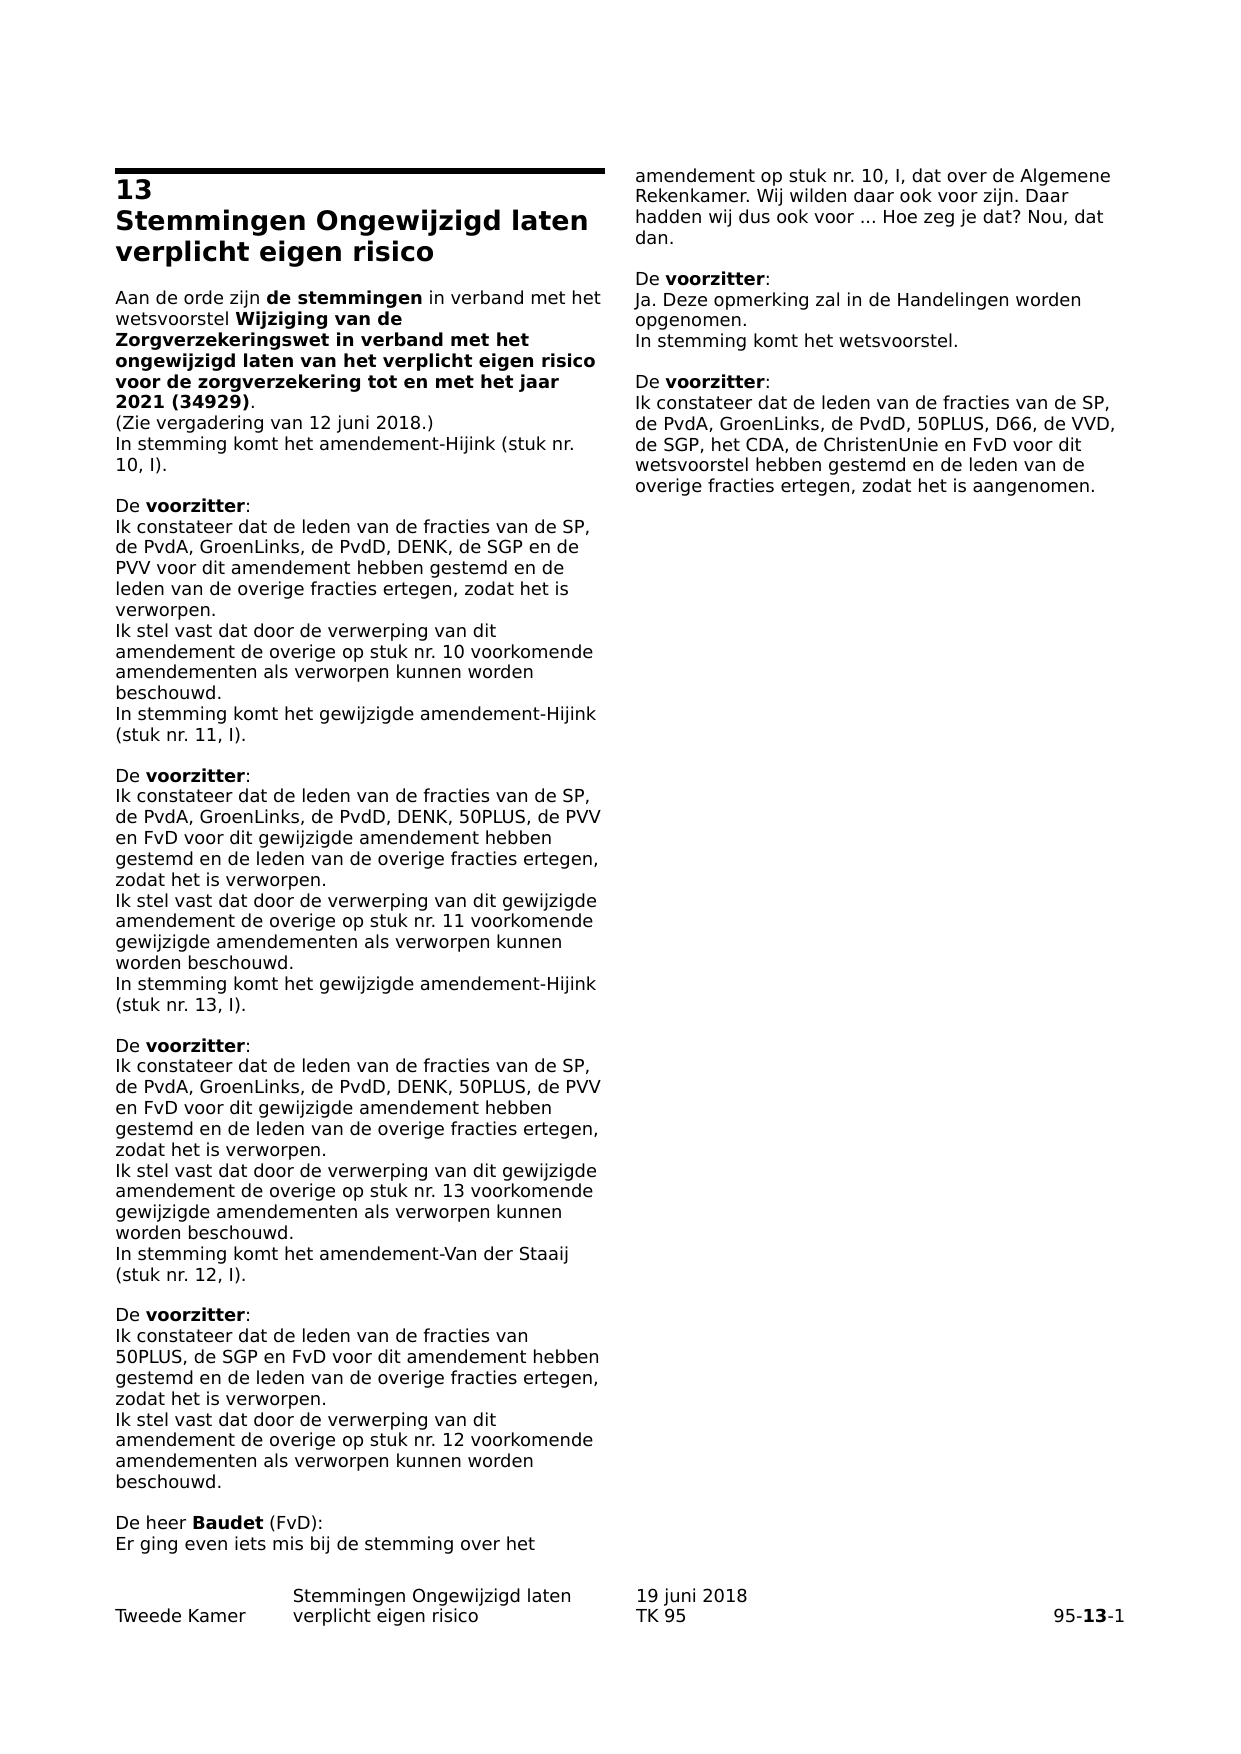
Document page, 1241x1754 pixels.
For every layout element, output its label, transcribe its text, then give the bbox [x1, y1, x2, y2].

text In stemming komt het amendement-Hijink (stuk nr. 10, I). [115, 434, 605, 476]
text Er ging even iets mis bij de stemming over het [115, 1533, 605, 1554]
text In stemming komt het amendement-Van der Staaij (stuk nr. 12, I). [115, 1244, 605, 1285]
text De heer Baudet (FvD): [115, 1513, 605, 1533]
text De voorzitter: [115, 1305, 605, 1326]
text Ik constateer dat de leden van de fracties van de SP, de PvdA, GroenLinks, de PvdD, DENK, 50PLUS, de PVV en FvD voor dit gewijzigde amendement hebben gestemd en de leden van de overige fracties ertegen, zodat het is verworpen. [115, 1056, 605, 1160]
text Ik stel vast dat door de verwerping van dit amendement de overige op stuk nr. 12 voorkomende amendementen als verworpen kunnen worden beschouwd. [115, 1409, 605, 1493]
text De voorzitter: [635, 372, 1125, 393]
text amendement op stuk nr. 10, I, dat over de Algemene Rekenkamer. Wij wilden daar ook voor zijn. Daar hadden wij dus ook voor ... Hoe zeg je dat? Nou, dat dan. [635, 165, 1125, 249]
text De voorzitter: [115, 1035, 605, 1056]
text De voorzitter: [115, 496, 605, 516]
text (Zie vergadering van 12 juni 2018.) [115, 413, 605, 434]
text Aan de orde zijn de stemmingen in verband met het wetsvoorstel Wijziging van de Zorgverzekeringswet in verband met het ongewijzigd laten van het verplicht eigen risico voor de zorgverzekering tot en met het jaar 2021 (34929). [115, 288, 605, 413]
text De voorzitter: [635, 269, 1125, 289]
text In stemming komt het gewijzigde amendement-Hijink (stuk nr. 13, I). [115, 974, 605, 1015]
text Ik constateer dat de leden van de fracties van de SP, de PvdA, GroenLinks, de PvdD, DENK, de SGP en de PVV voor dit amendement hebben gestemd en de leden van de overige fracties ertegen, zodat het is verworpen. [115, 516, 605, 621]
text Ik stel vast dat door de verwerping van dit gewijzigde amendement de overige op stuk nr. 11 voorkomende gewijzigde amendementen als verworpen kunnen worden beschouwd. [115, 890, 605, 974]
text Ik constateer dat de leden van de fracties van de SP, de PvdA, GroenLinks, de PvdD, DENK, 50PLUS, de PVV en FvD voor dit gewijzigde amendement hebben gestemd en de leden van de overige fracties ertegen, zodat het is verworpen. [115, 786, 605, 890]
text Ik constateer dat de leden van de fracties van 50PLUS, de SGP en FvD voor dit amendement hebben gestemd en de leden van de overige fracties ertegen, zodat het is verworpen. [115, 1326, 605, 1409]
text In stemming komt het gewijzigde amendement-Hijink (stuk nr. 11, I). [115, 704, 605, 746]
text Ik stel vast dat door de verwerping van dit amendement de overige op stuk nr. 10 voorkomende amendementen als verworpen kunnen worden beschouwd. [115, 621, 605, 704]
text De voorzitter: [115, 766, 605, 786]
text Ik stel vast dat door de verwerping van dit gewijzigde amendement de overige op stuk nr. 13 voorkomende gewijzigde amendementen als verworpen kunnen worden beschouwd. [115, 1160, 605, 1244]
text In stemming komt het wetsvoorstel. [635, 331, 1125, 352]
text Ik constateer dat de leden van de fracties van de SP, de PvdA, GroenLinks, de PvdD, 50PLUS, D66, de VVD, de SGP, het CDA, de ChristenUnie en FvD voor dit wetsvoorstel hebben gestemd en de leden van de overige fracties ertegen, zodat het is aangenomen. [635, 393, 1125, 497]
title 13 Stemmingen Ongewijzigd laten verplicht eigen risico [115, 174, 605, 268]
text Ja. Deze opmerking zal in de Handelingen worden opgenomen. [635, 289, 1125, 331]
